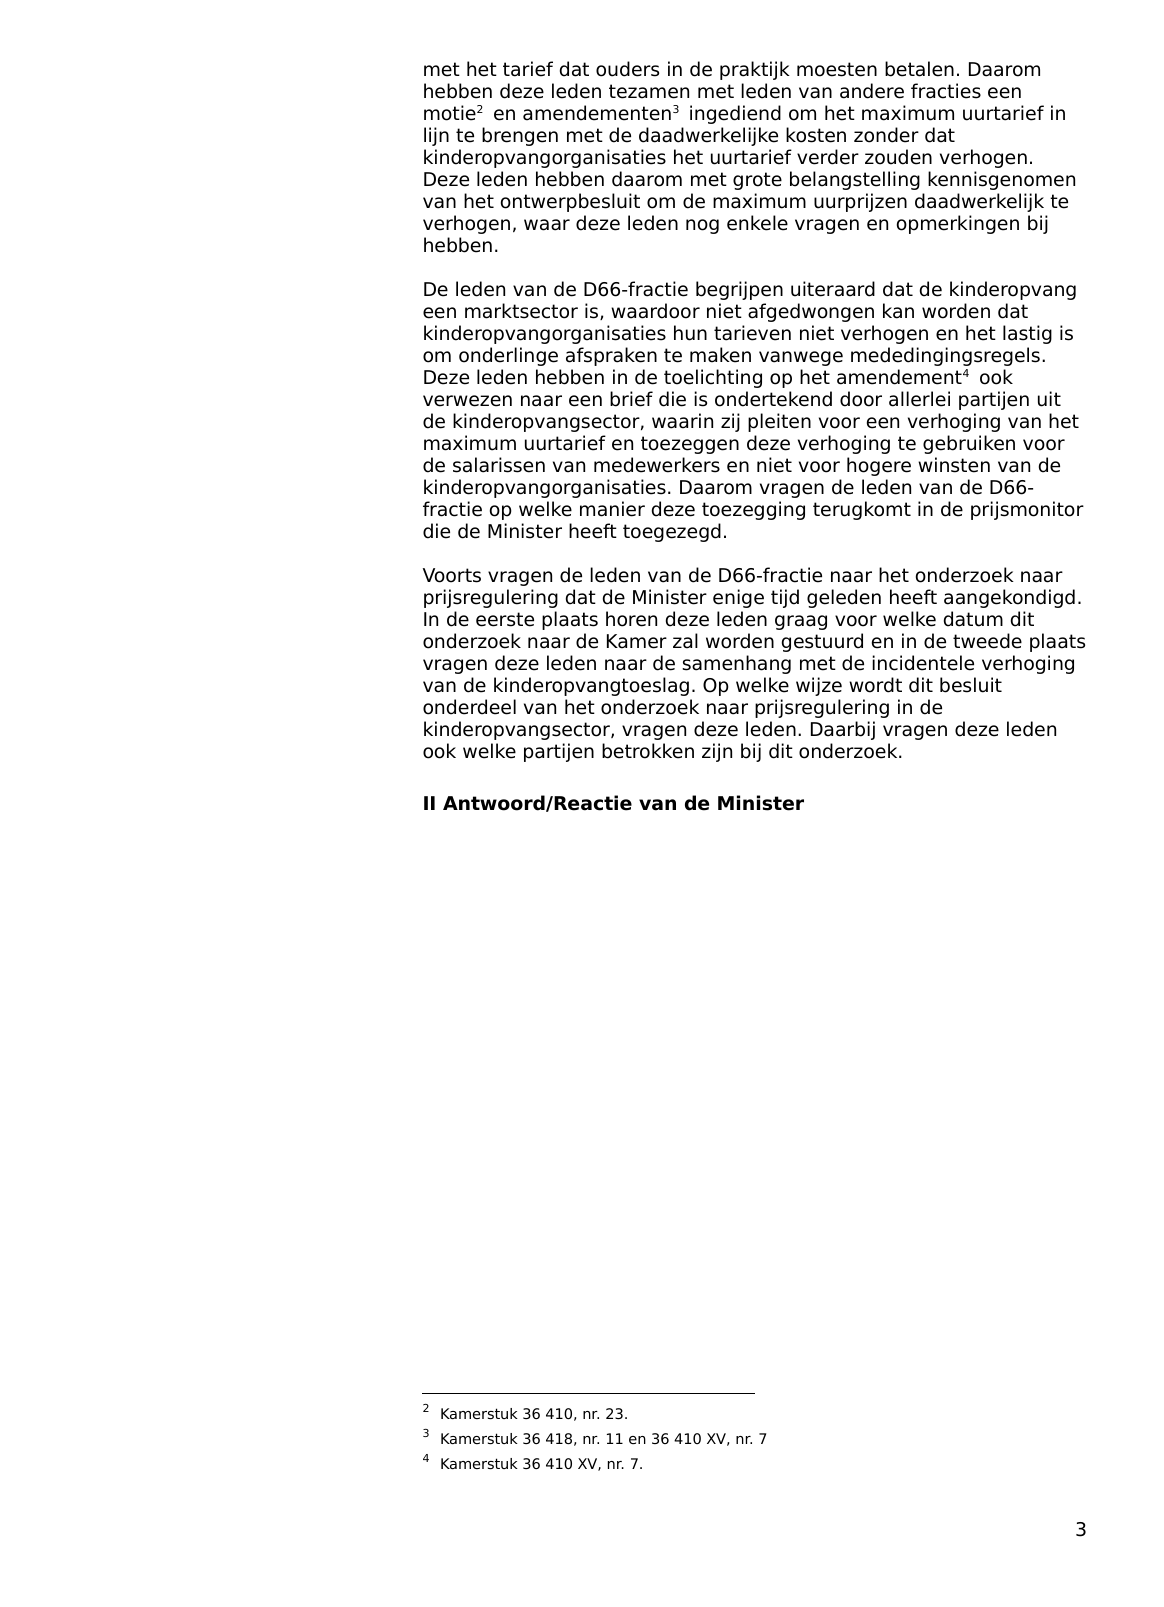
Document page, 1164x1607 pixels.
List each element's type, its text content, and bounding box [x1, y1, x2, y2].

text Kamerstuk 36 410, nr. 23. [422, 1402, 1087, 1424]
text Kamerstuk 36 410 XV, nr. 7. [422, 1452, 1087, 1474]
text Voorts vragen de leden van de D66-fractie naar het onderzoek naar prijsregulering dat de Minister enige tijd geleden heeft aangekondigd. In de eerste plaats horen deze leden graag voor welke datum dit onderzoek naar de Kamer zal worden gestuurd en in de tweede plaats vragen deze leden naar de samenhang met de incidentele verhoging van de kinderopvangtoeslag. Op welke wijze wordt dit besluit onderdeel van het onderzoek naar prijsregulering in de kinderopvangsector, vragen deze leden. Daarbij vragen deze leden ook welke partijen betrokken zijn bij dit onderzoek. [422, 565, 1087, 763]
text met het tarief dat ouders in de praktijk moesten betalen. Daarom hebben deze leden tezamen met leden van andere fracties een motie en amendementen ingediend om het maximum uurtarief in lijn te brengen met de daadwerkelijke kosten zonder dat kinderopvangorganisaties het uurtarief verder zouden verhogen. Deze leden hebben daarom met grote belangstelling kennisgenomen van het ontwerpbesluit om de maximum uurprijzen daadwerkelijk te verhogen, waar deze leden nog enkele vragen en opmerkingen bij hebben. [422, 59, 1087, 257]
text Kamerstuk 36 418, nr. 11 en 36 410 XV, nr. 7 [422, 1427, 1087, 1449]
subtitle II Antwoord/Reactie van de Minister [422, 793, 1087, 815]
text De leden van de D66-fractie begrijpen uiteraard dat de kinderopvang een marktsector is, waardoor niet afgedwongen kan worden dat kinderopvangorganisaties hun tarieven niet verhogen en het lastig is om onderlinge afspraken te maken vanwege mededingingsregels. Deze leden hebben in de toelichting op het amendement ook verwezen naar een brief die is ondertekend door allerlei partijen uit de kinderopvangsector, waarin zij pleiten voor een verhoging van het maximum uurtarief en toezeggen deze verhoging te gebruiken voor de salarissen van medewerkers en niet voor hogere winsten van de kinderopvangorganisaties. Daarom vragen de leden van de D66-fractie op welke manier deze toezegging terugkomt in de prijsmonitor die de Minister heeft toegezegd. [422, 279, 1087, 543]
